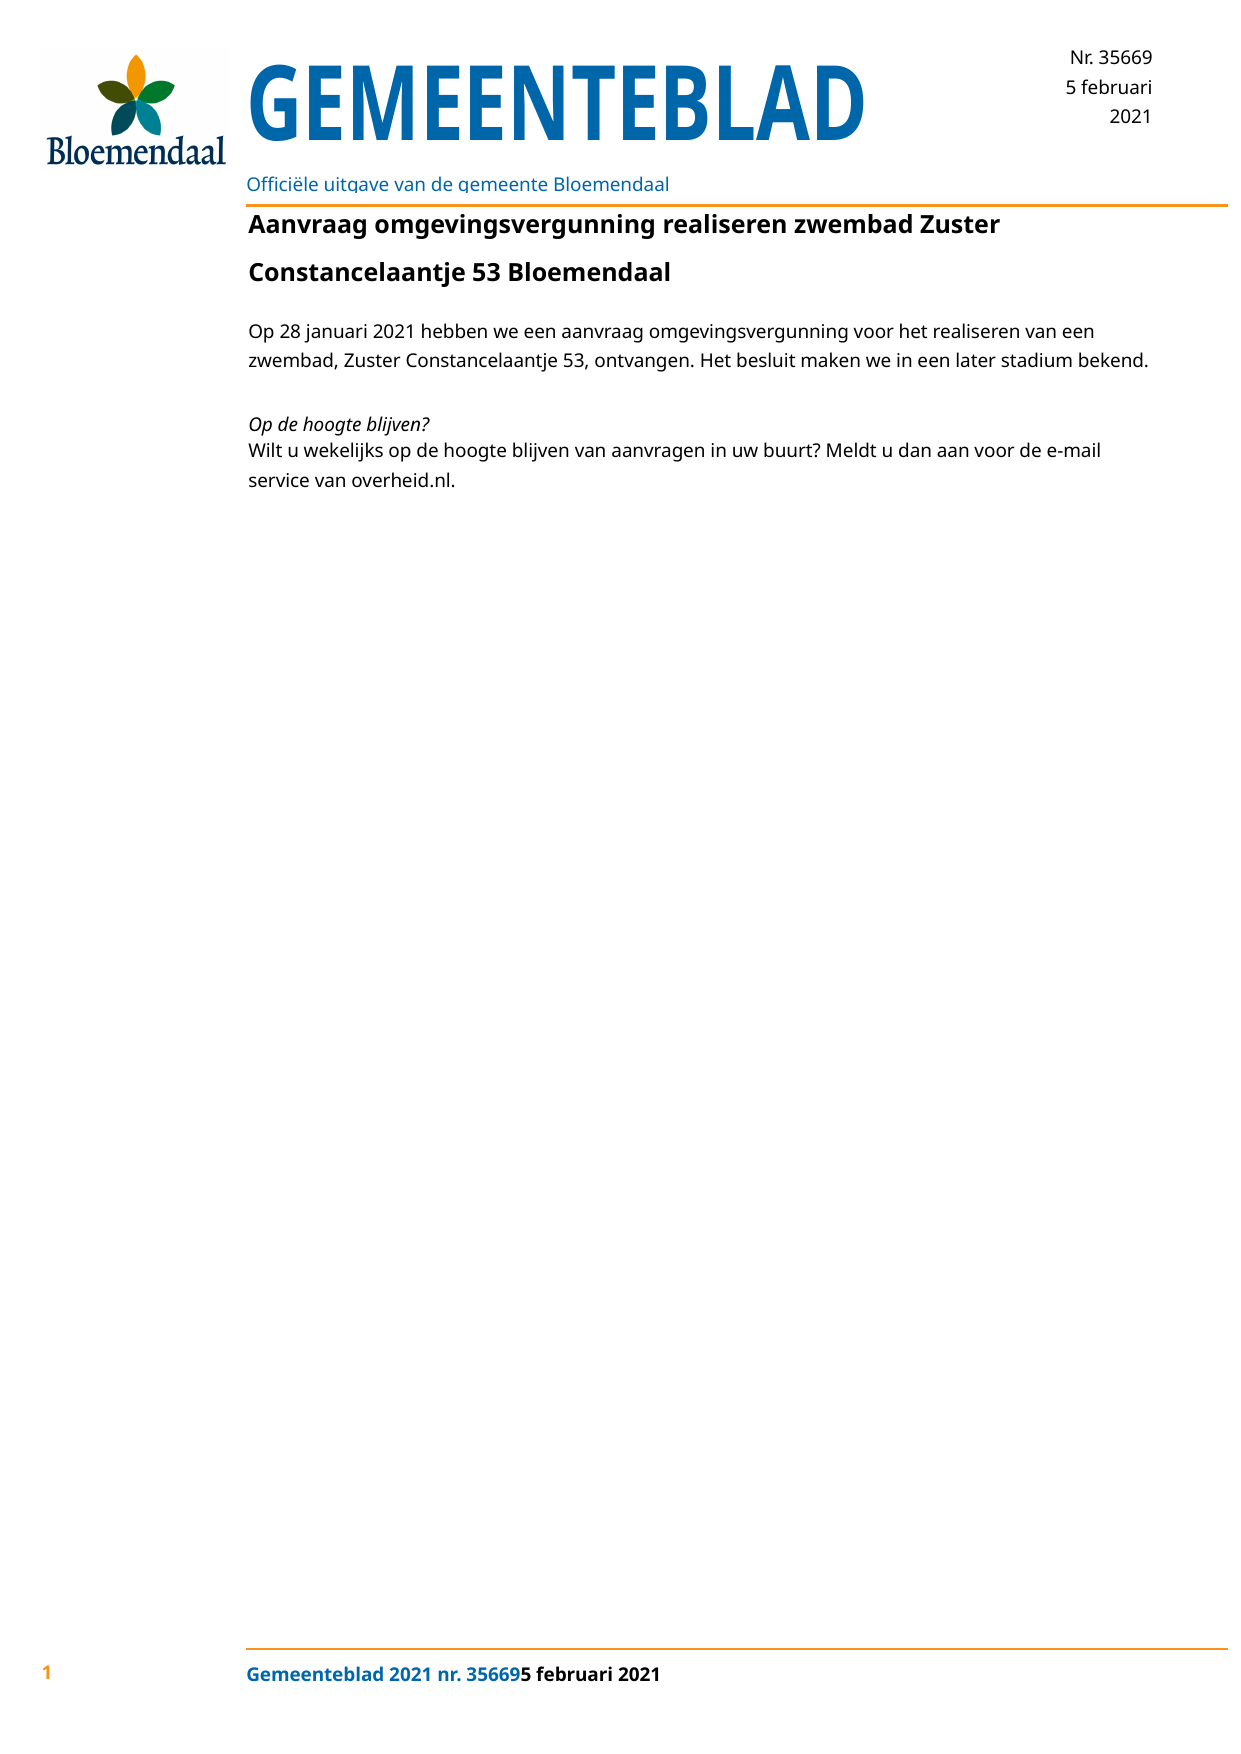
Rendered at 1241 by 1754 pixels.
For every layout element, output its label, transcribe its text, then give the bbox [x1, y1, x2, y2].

text Aanvraag omgevingsvergunning realiseren zwembad Zuster Constancelaantje 53 Bloemendaal [248, 207, 1152, 288]
text Op de hoogte blijven? [248, 411, 1152, 437]
text Op 28 januari 2021 hebben we een aanvraag omgevingsvergunning voor het realiseren van een zwembad, Zuster Constancelaantje 53, ontvangen. Het besluit maken we in een later stadium bekend. [248, 318, 1152, 373]
text Wilt u wekelijks op de hoogte blijven van aanvragen in uw buurt? Meldt u dan aan voor de e-mail service van overheid.nl. [248, 437, 1152, 492]
picture [41, 47, 231, 172]
